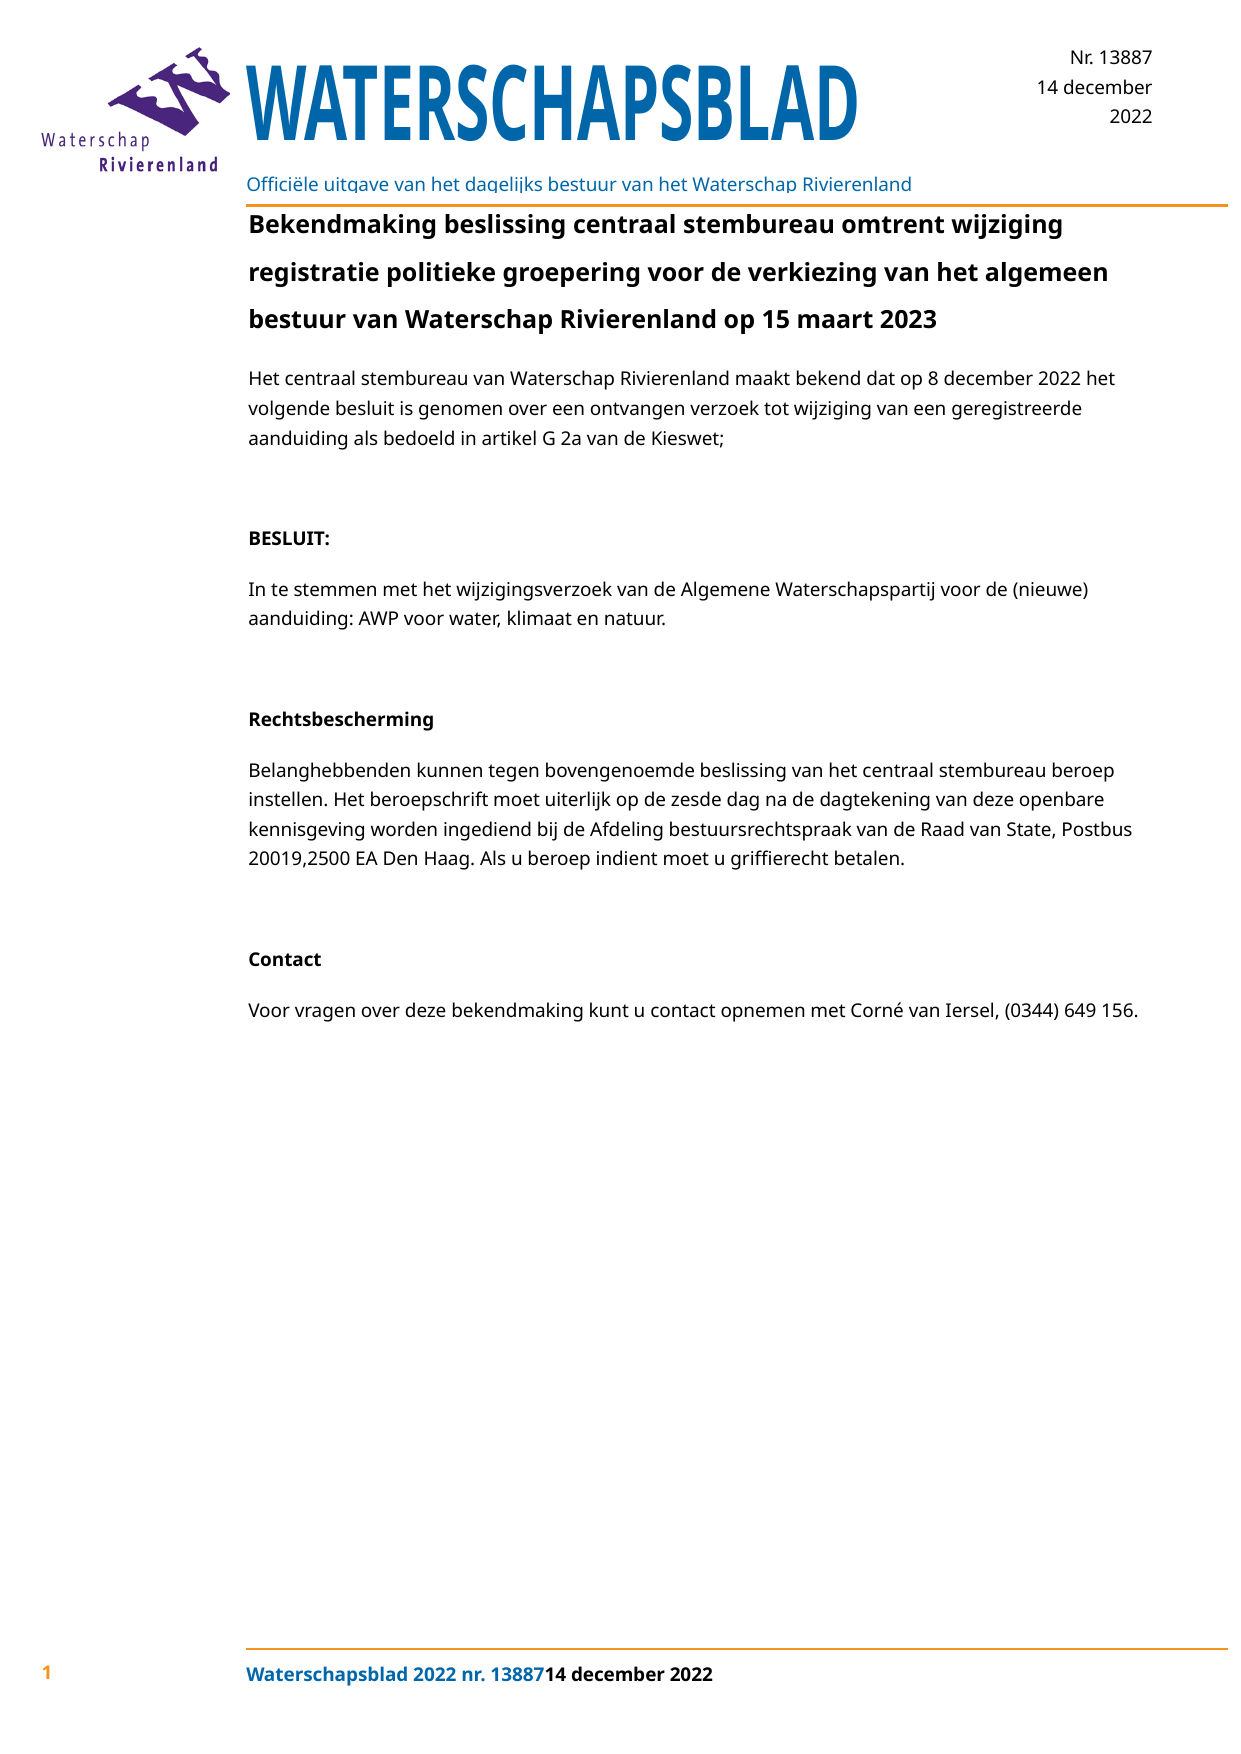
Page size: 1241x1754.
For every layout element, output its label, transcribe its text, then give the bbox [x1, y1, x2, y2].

text Voor vragen over deze bekendmaking kunt u contact opnemen met Corné van Iersel, (0344) 649 156. [248, 997, 1152, 1022]
text Het centraal stembureau van Waterschap Rivierenland maakt bekend dat op 8 december 2022 het volgende besluit is genomen over een ontvangen verzoek tot wijziging van een geregistreerde aanduiding als bedoeld in artikel G 2a van de Kieswet; [248, 366, 1152, 450]
picture [41, 47, 231, 172]
text Rechtsbescherming [248, 706, 1152, 732]
text Belanghebbenden kunnen tegen bovengenoemde beslissing van het centraal stembureau beroep instellen. Het beroepschrift moet uiterlijk op de zesde dag na de dagtekening van deze openbare kennisgeving worden ingediend bij de Afdeling bestuursrechtspraak van de Raad van State, Postbus 20019,2500 EA Den Haag. Als u beroep indient moet u griffierecht betalen. [248, 757, 1152, 871]
text Bekendmaking beslissing centraal stembureau omtrent wijziging registratie politieke groepering voor de verkiezing van het algemeen bestuur van Waterschap Rivierenland op 15 maart 2023 [248, 207, 1152, 336]
text In te stemmen met het wijzigingsverzoek van de Algemene Waterschapspartij voor de (nieuwe) aanduiding: AWP voor water, klimaat en natuur. [248, 576, 1152, 631]
text BESLUIT: [248, 526, 1152, 551]
text Contact [248, 946, 1152, 972]
